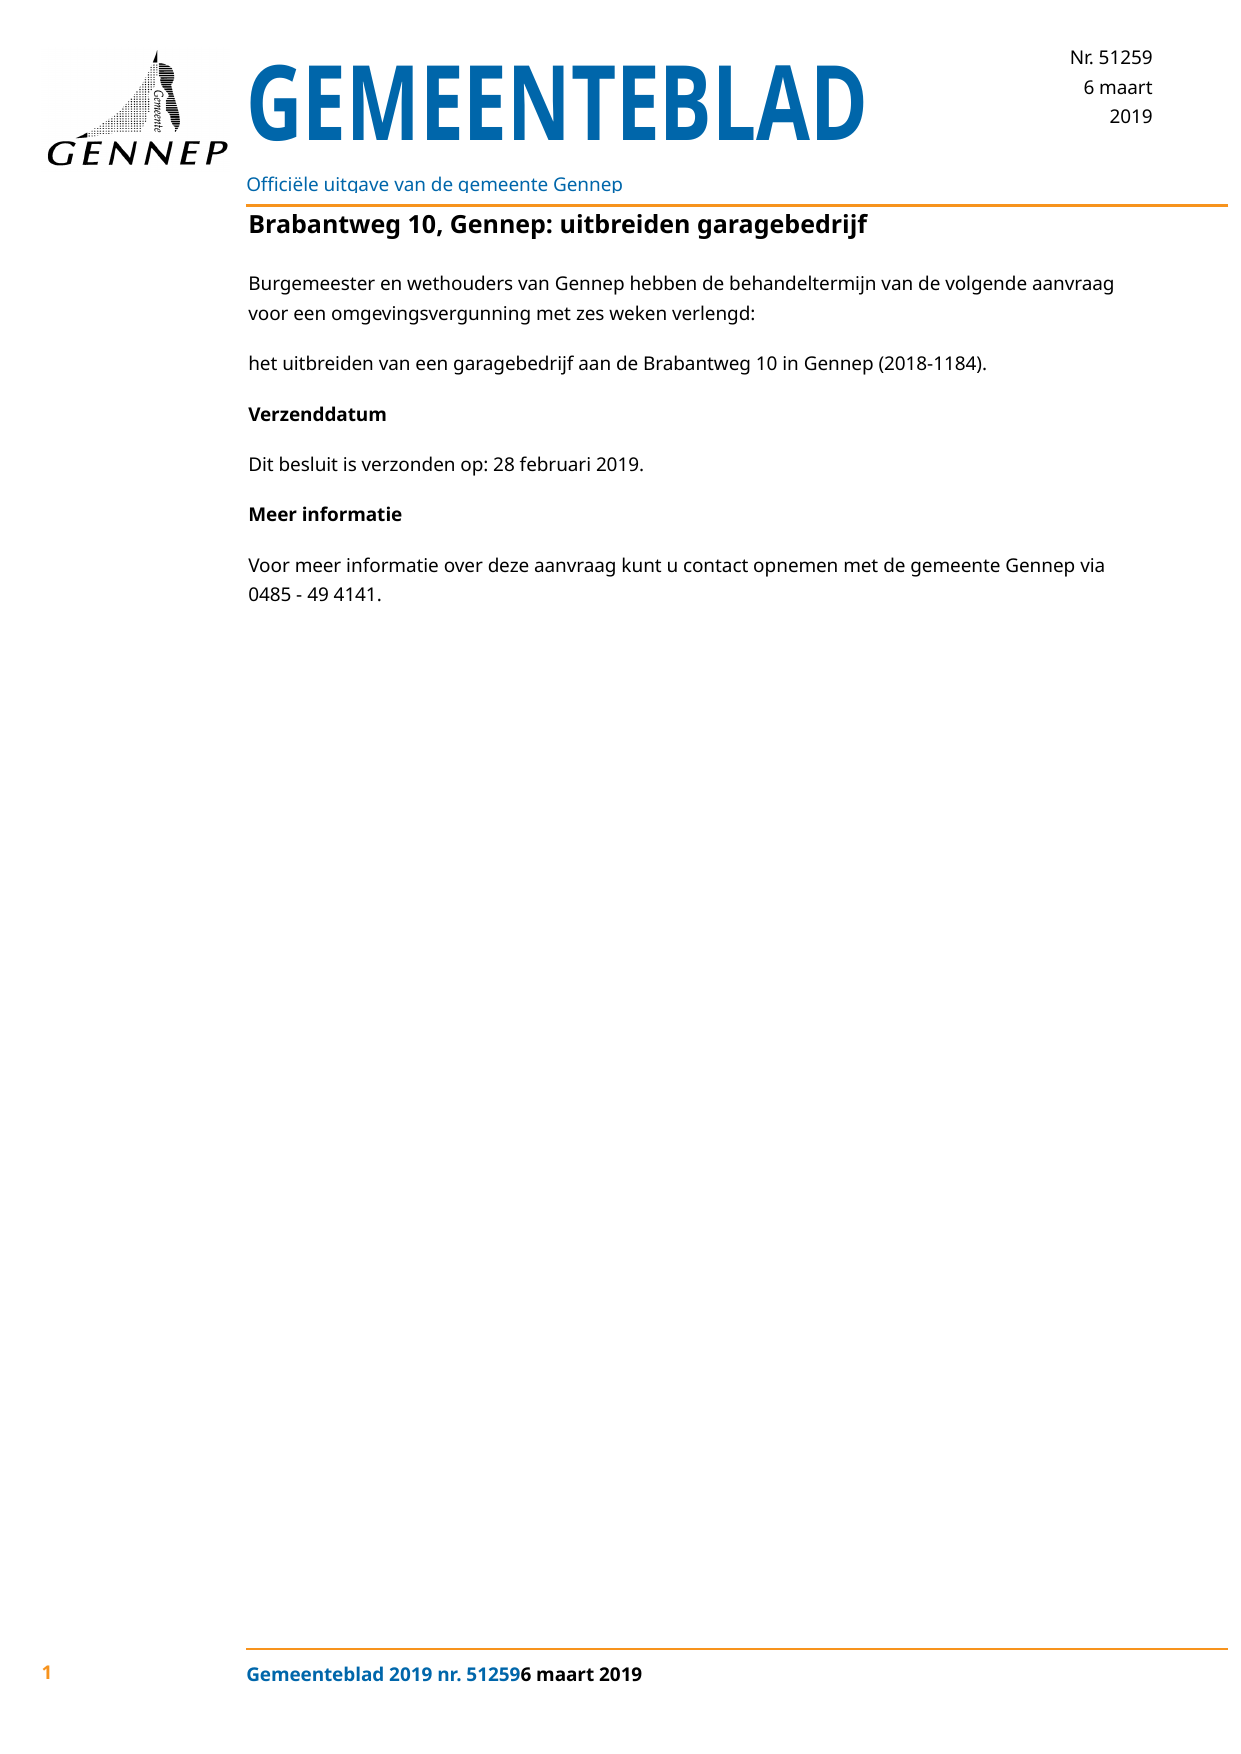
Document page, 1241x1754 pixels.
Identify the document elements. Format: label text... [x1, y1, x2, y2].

text Brabantweg 10, Gennep: uitbreiden garagebedrijf [248, 207, 1152, 241]
text het uitbreiden van een garagebedrijf aan de Brabantweg 10 in Gennep (2018-1184). [248, 350, 1152, 376]
picture [41, 47, 231, 172]
text Meer informatie [248, 502, 1152, 527]
text Verzenddatum [248, 401, 1152, 426]
text Dit besluit is verzonden op: 28 februari 2019. [248, 451, 1152, 477]
text Burgemeester en wethouders van Gennep hebben de behandeltermijn van de volgende aanvraag voor een omgevingsvergunning met zes weken verlengd: [248, 270, 1152, 326]
text Voor meer informatie over deze aanvraag kunt u contact opnemen met de gemeente Gennep via 0485 - 49 4141. [248, 552, 1152, 607]
